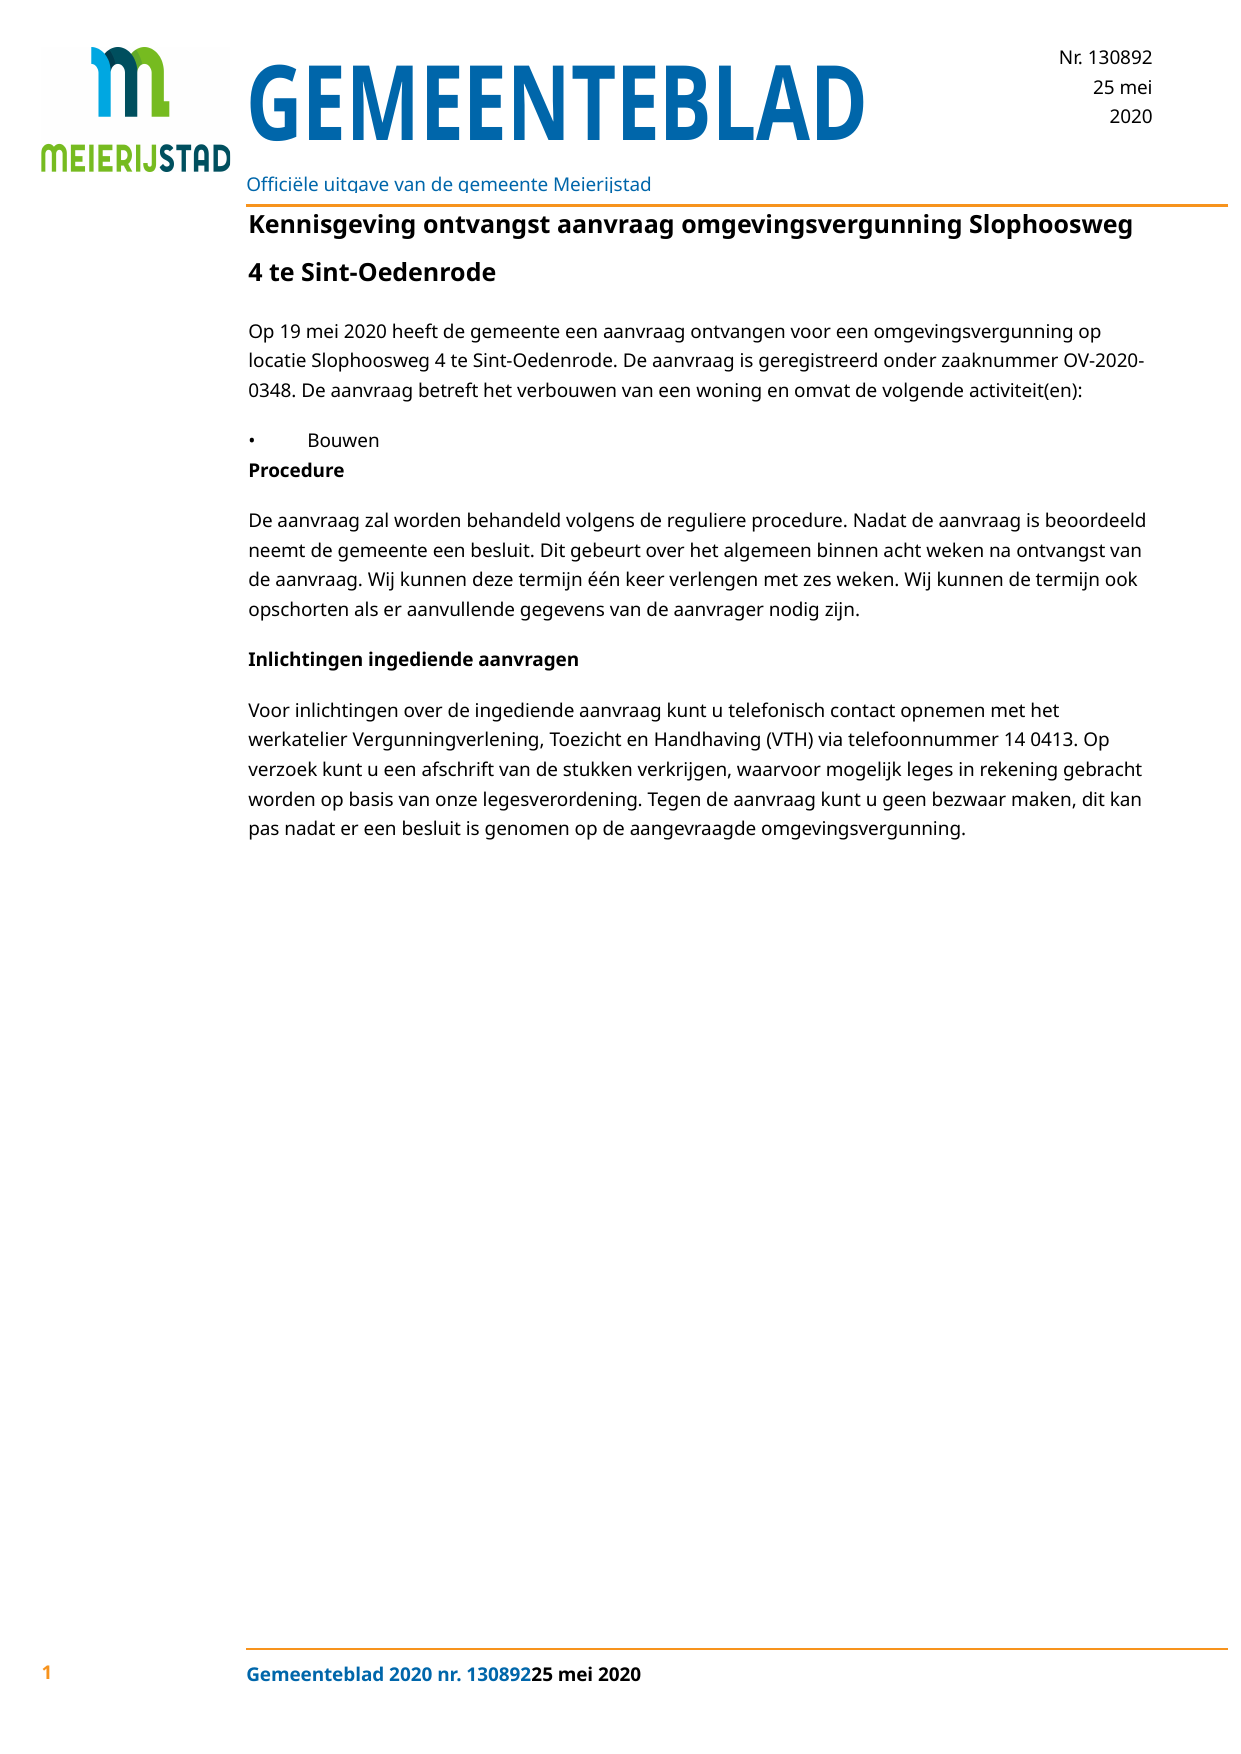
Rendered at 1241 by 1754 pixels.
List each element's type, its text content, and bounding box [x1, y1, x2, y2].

list Bouwen [248, 427, 1152, 453]
text Op 19 mei 2020 heeft de gemeente een aanvraag ontvangen voor een omgevingsvergunning op locatie Slophoosweg 4 te Sint-Oedenrode. De aanvraag is geregistreerd onder zaaknummer OV-2020-0348. De aanvraag betreft het verbouwen van een woning en omvat de volgende activiteit(en): [248, 318, 1152, 403]
text Procedure [248, 457, 1152, 483]
text Voor inlichtingen over de ingediende aanvraag kunt u telefonisch contact opnemen met het werkatelier Vergunningverlening, Toezicht en Handhaving (VTH) via telefoonnummer 14 0413. Op verzoek kunt u een afschrift van de stukken verkrijgen, waarvoor mogelijk leges in rekening gebracht worden op basis van onze legesverordening. Tegen de aanvraag kunt u geen bezwaar maken, dit kan pas nadat er een besluit is genomen op de aangevraagde omgevingsvergunning. [248, 697, 1152, 841]
text Inlichtingen ingediende aanvragen [248, 647, 1152, 672]
picture [41, 47, 231, 172]
text De aanvraag zal worden behandeld volgens de reguliere procedure. Nadat de aanvraag is beoordeeld neemt de gemeente een besluit. Dit gebeurt over het algemeen binnen acht weken na ontvangst van de aanvraag. Wij kunnen deze termijn één keer verlengen met zes weken. Wij kunnen de termijn ook opschorten als er aanvullende gegevens van de aanvrager nodig zijn. [248, 507, 1152, 622]
text Kennisgeving ontvangst aanvraag omgevingsvergunning Slophoosweg 4 te Sint-Oedenrode [248, 207, 1152, 288]
